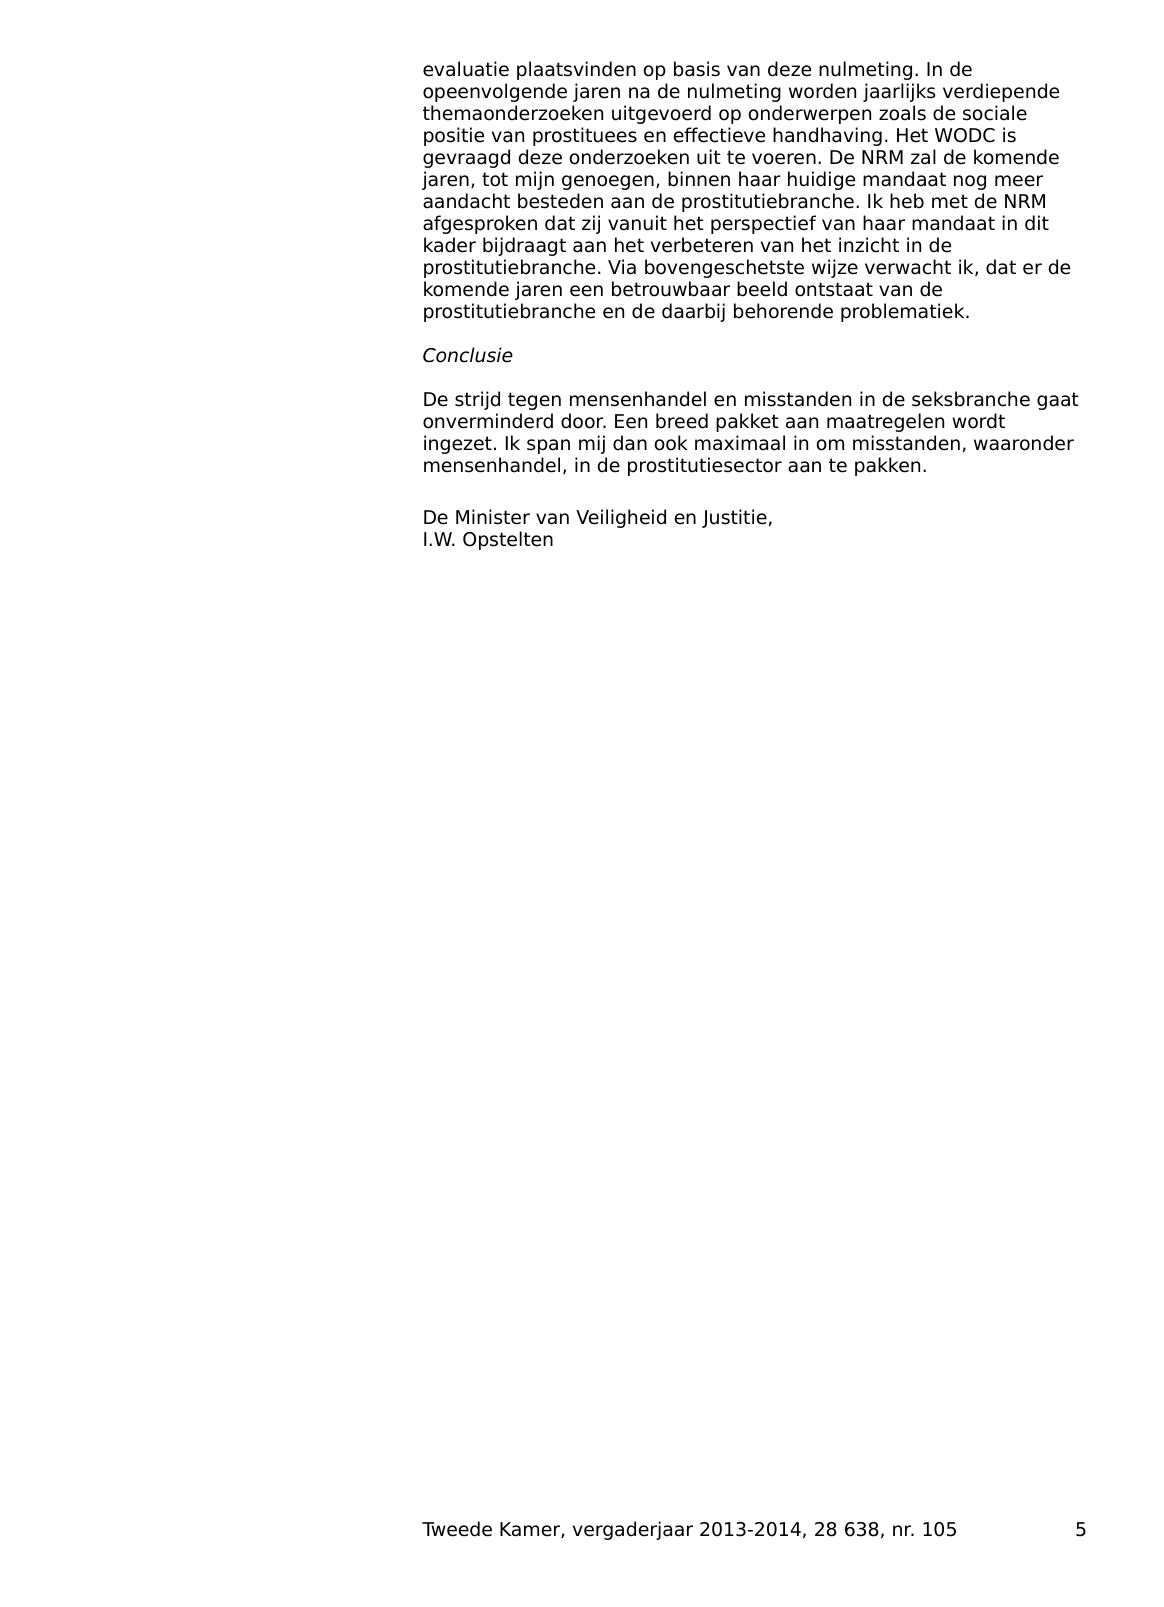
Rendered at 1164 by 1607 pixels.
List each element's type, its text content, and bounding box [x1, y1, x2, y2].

text evaluatie plaatsvinden op basis van deze nulmeting. In de opeenvolgende jaren na de nulmeting worden jaarlijks verdiepende themaonderzoeken uitgevoerd op onderwerpen zoals de sociale positie van prostituees en effectieve handhaving. Het WODC is gevraagd deze onderzoeken uit te voeren. De NRM zal de komende jaren, tot mijn genoegen, binnen haar huidige mandaat nog meer aandacht besteden aan de prostitutiebranche. Ik heb met de NRM afgesproken dat zij vanuit het perspectief van haar mandaat in dit kader bijdraagt aan het verbeteren van het inzicht in de prostitutiebranche. Via bovengeschetste wijze verwacht ik, dat er de komende jaren een betrouwbaar beeld ontstaat van de prostitutiebranche en de daarbij behorende problematiek. [422, 59, 1087, 323]
text De strijd tegen mensenhandel en misstanden in de seksbranche gaat onverminderd door. Een breed pakket aan maatregelen wordt ingezet. Ik span mij dan ook maximaal in om misstanden, waaronder mensenhandel, in de prostitutiesector aan te pakken. [422, 389, 1087, 477]
text De Minister van Veiligheid en Justitie, I.W. Opstelten [422, 507, 1087, 551]
subtitle Conclusie [422, 345, 1087, 367]
